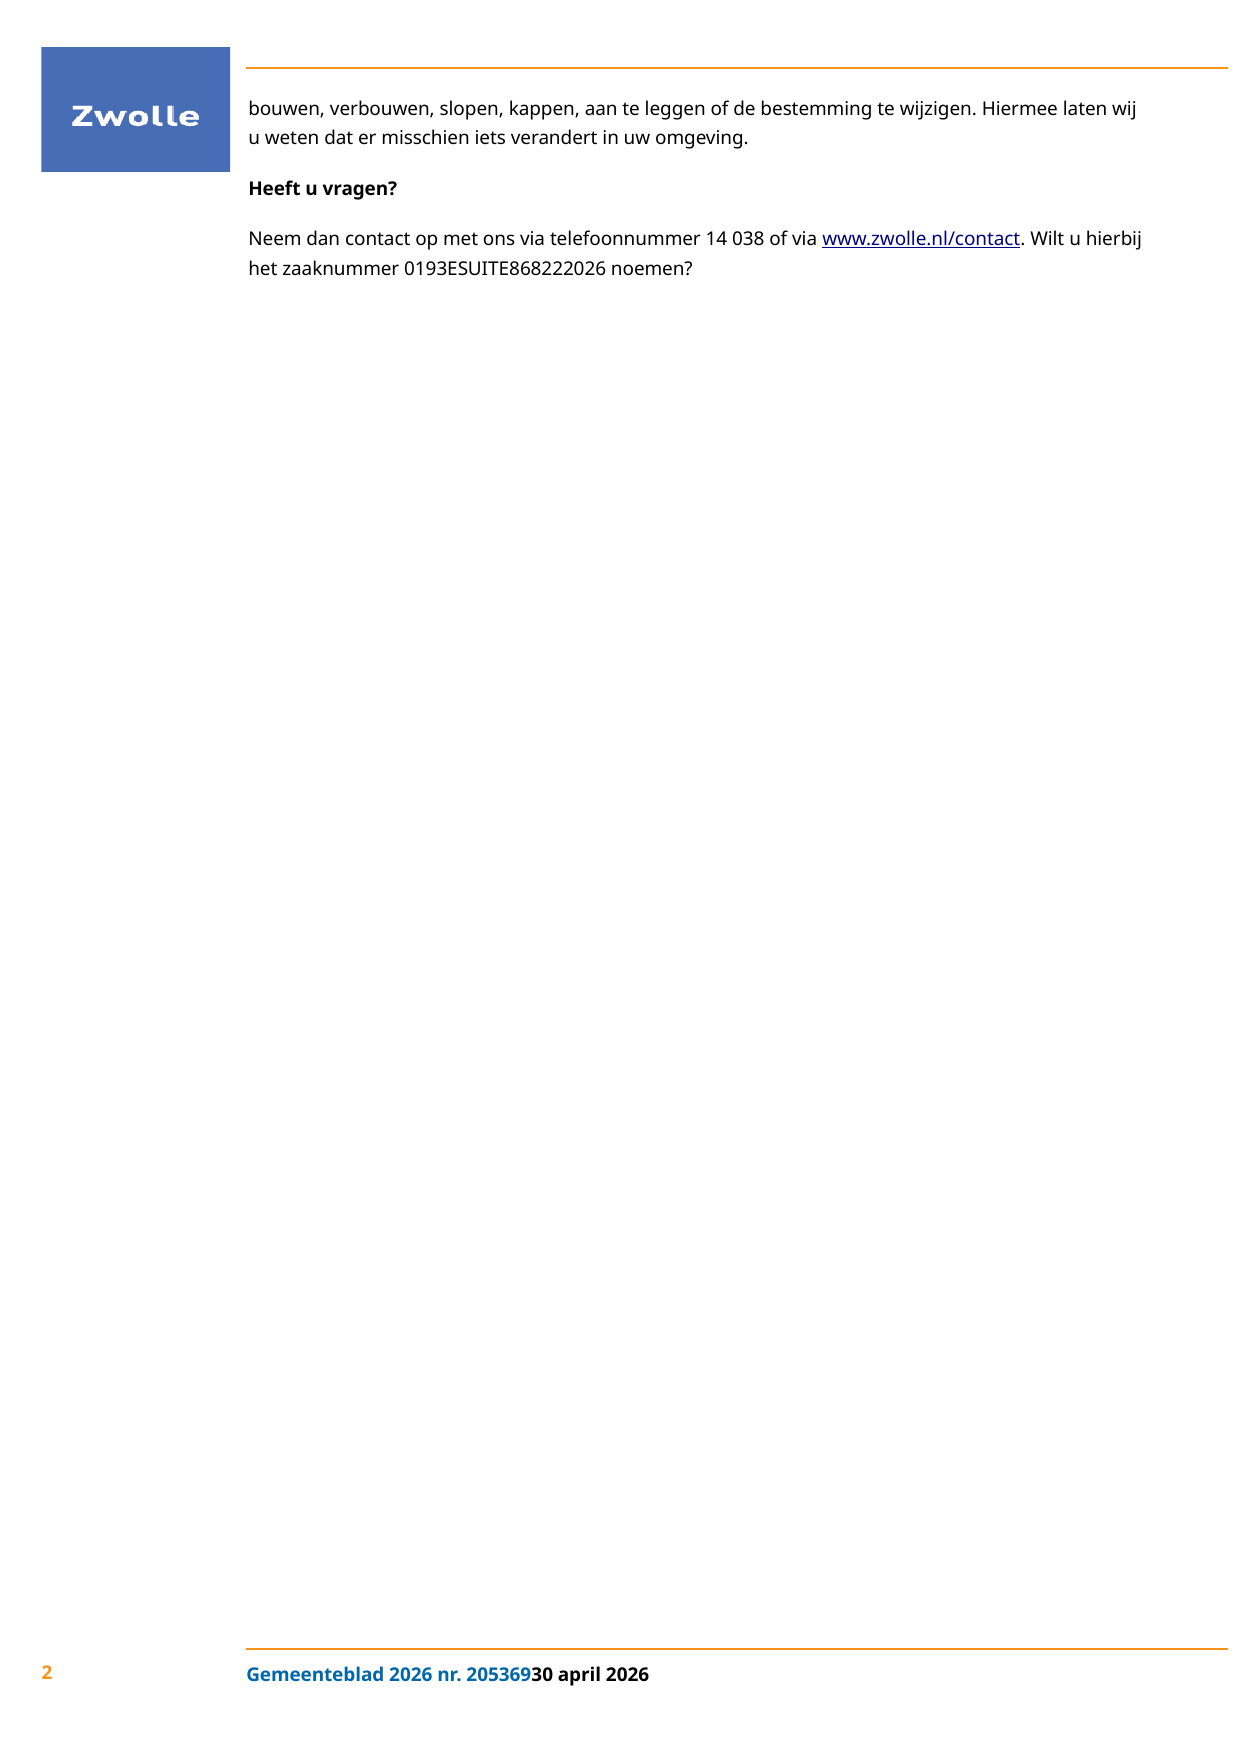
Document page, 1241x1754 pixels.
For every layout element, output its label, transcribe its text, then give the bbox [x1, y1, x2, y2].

text bouwen, verbouwen, slopen, kappen, aan te leggen of de bestemming te wijzigen. Hiermee laten wij u weten dat er misschien iets verandert in uw omgeving. [248, 95, 1152, 150]
text Neem dan contact op met ons via telefoonnummer 14 038 of via www.zwolle.nl/contact. Wilt u hierbij het zaaknummer 0193ESUITE868222026 noemen? [248, 225, 1152, 281]
text Heeft u vragen? [248, 175, 1152, 201]
picture [41, 47, 231, 172]
